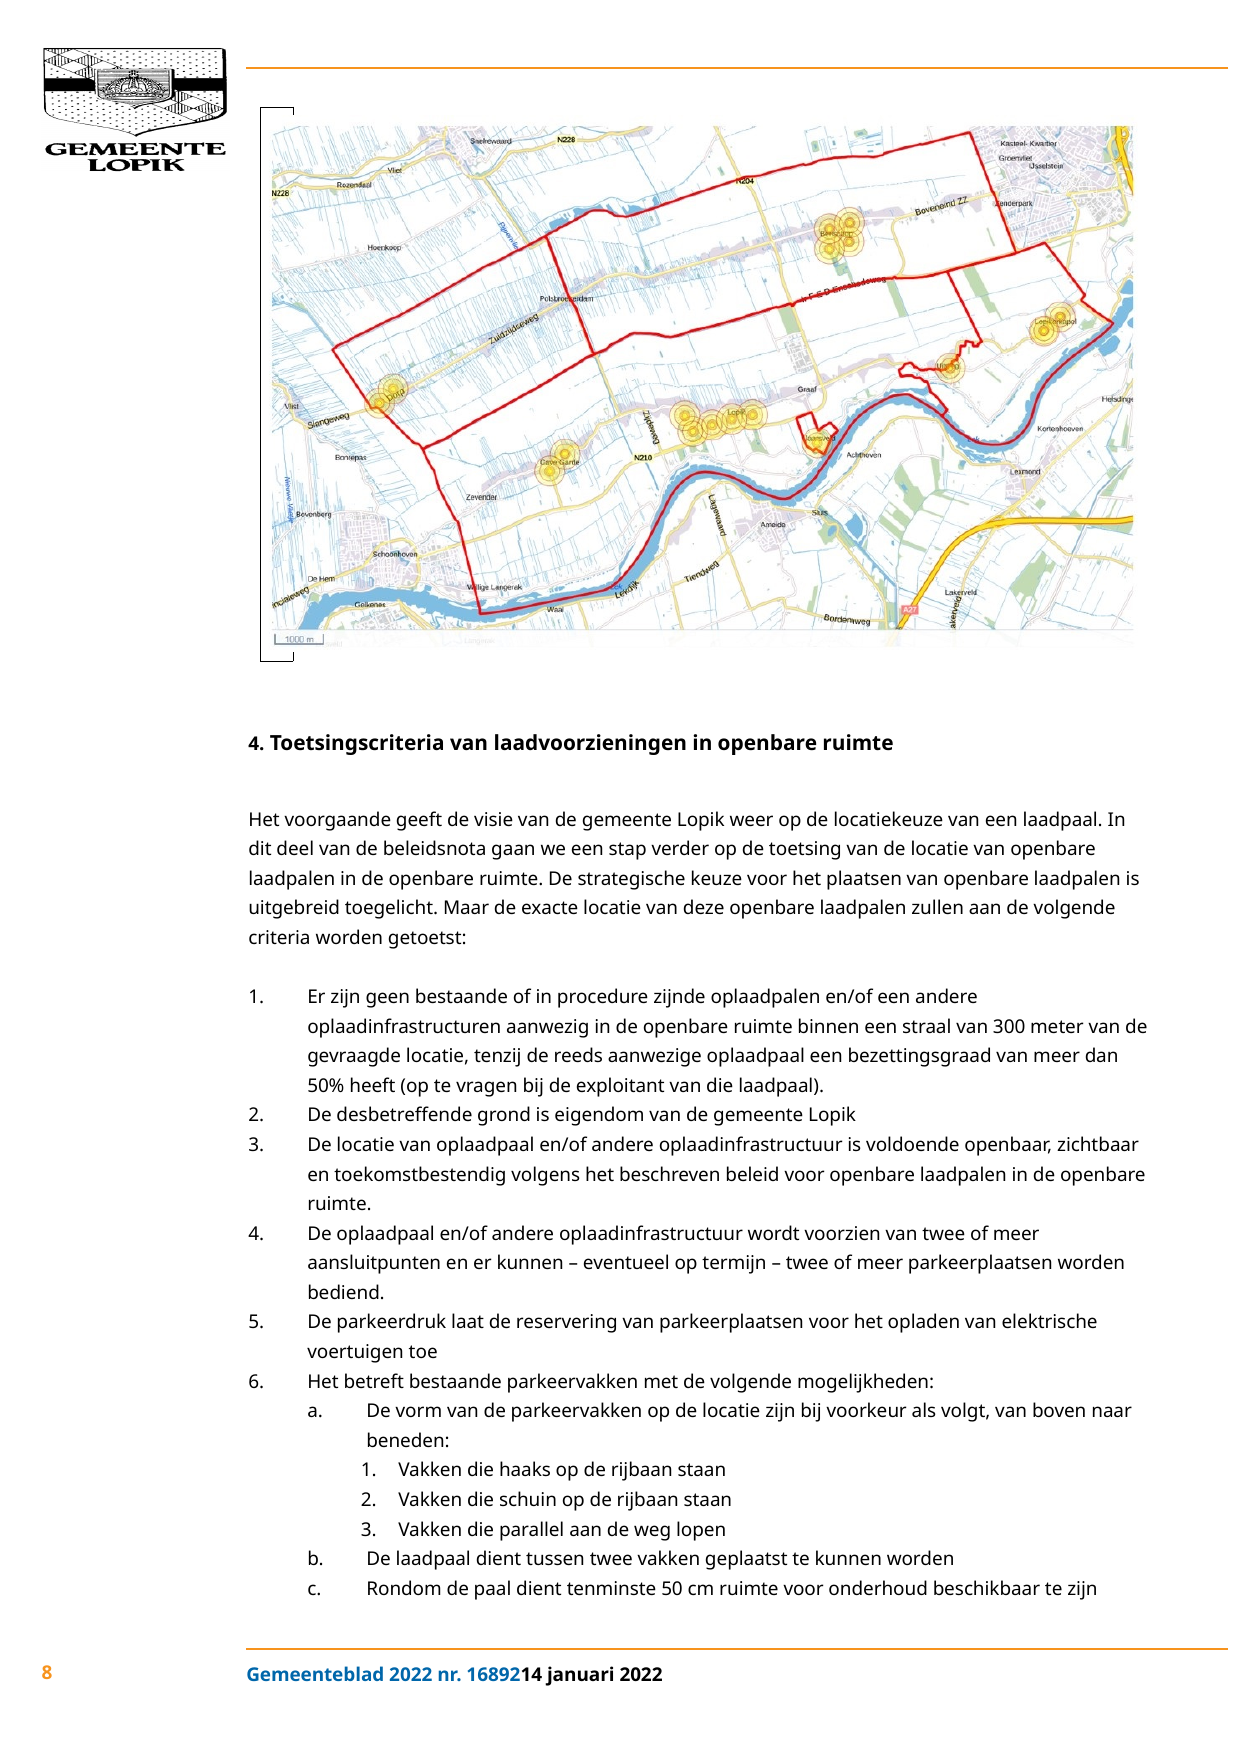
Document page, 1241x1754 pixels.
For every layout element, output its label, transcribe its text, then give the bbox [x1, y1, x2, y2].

list Vakken die schuin op de rijbaan staan [361, 1486, 1152, 1512]
picture [41, 47, 231, 172]
text Het voorgaande geeft de visie van de gemeente Lopik weer op de locatiekeuze van een laadpaal. In dit deel van de beleidsnota gaan we een stap verder op de toetsing van de locatie van openbare laadpalen in de openbare ruimte. De strategische keuze voor het plaatsen van openbare laadpalen is uitgebreid toegelicht. Maar de exacte locatie van deze openbare laadpalen zullen aan de volgende criteria worden getoetst: [248, 806, 1152, 950]
list Er zijn geen bestaande of in procedure zijnde oplaadpalen en/of een andere oplaadinfrastructuren aanwezig in de openbare ruimte binnen een straal van 300 meter van de gevraagde locatie, tenzij de reeds aanwezige oplaadpaal een bezettingsgraad van meer dan 50% heeft (op te vragen bij de exploitant van die laadpaal). [248, 983, 1152, 1098]
list De vorm van de parkeervakken op de locatie zijn bij voorkeur als volgt, van boven naar beneden: [307, 1397, 1152, 1453]
list De locatie van oplaadpaal en/of andere oplaadinfrastructuur is voldoende openbaar, zichtbaar en toekomstbestendig volgens het beschreven beleid voor openbare laadpalen in de openbare ruimte. [248, 1131, 1152, 1216]
list Vakken die parallel aan de weg lopen [361, 1516, 1152, 1541]
list De laadpaal dient tussen twee vakken geplaatst te kunnen worden [307, 1545, 1152, 1571]
list Het betreft bestaande parkeervakken met de volgende mogelijkheden: [248, 1368, 1152, 1393]
list Vakken die haaks op de rijbaan staan [361, 1457, 1152, 1482]
text 4. Toetsingscriteria van laadvoorzieningen in openbare ruimte [248, 728, 1152, 756]
picture [268, 115, 1173, 652]
list De parkeerdruk laat de reservering van parkeerplaatsen voor het opladen van elektrische voertuigen toe [248, 1309, 1152, 1364]
list De desbetreffende grond is eigendom van de gemeente Lopik [248, 1102, 1152, 1127]
list Rondom de paal dient tenminste 50 cm ruimte voor onderhoud beschikbaar te zijn [307, 1575, 1152, 1601]
list De oplaadpaal en/of andere oplaadinfrastructuur wordt voorzien van twee of meer aansluitpunten en er kunnen – eventueel op termijn – twee of meer parkeerplaatsen worden bediend. [248, 1220, 1152, 1305]
